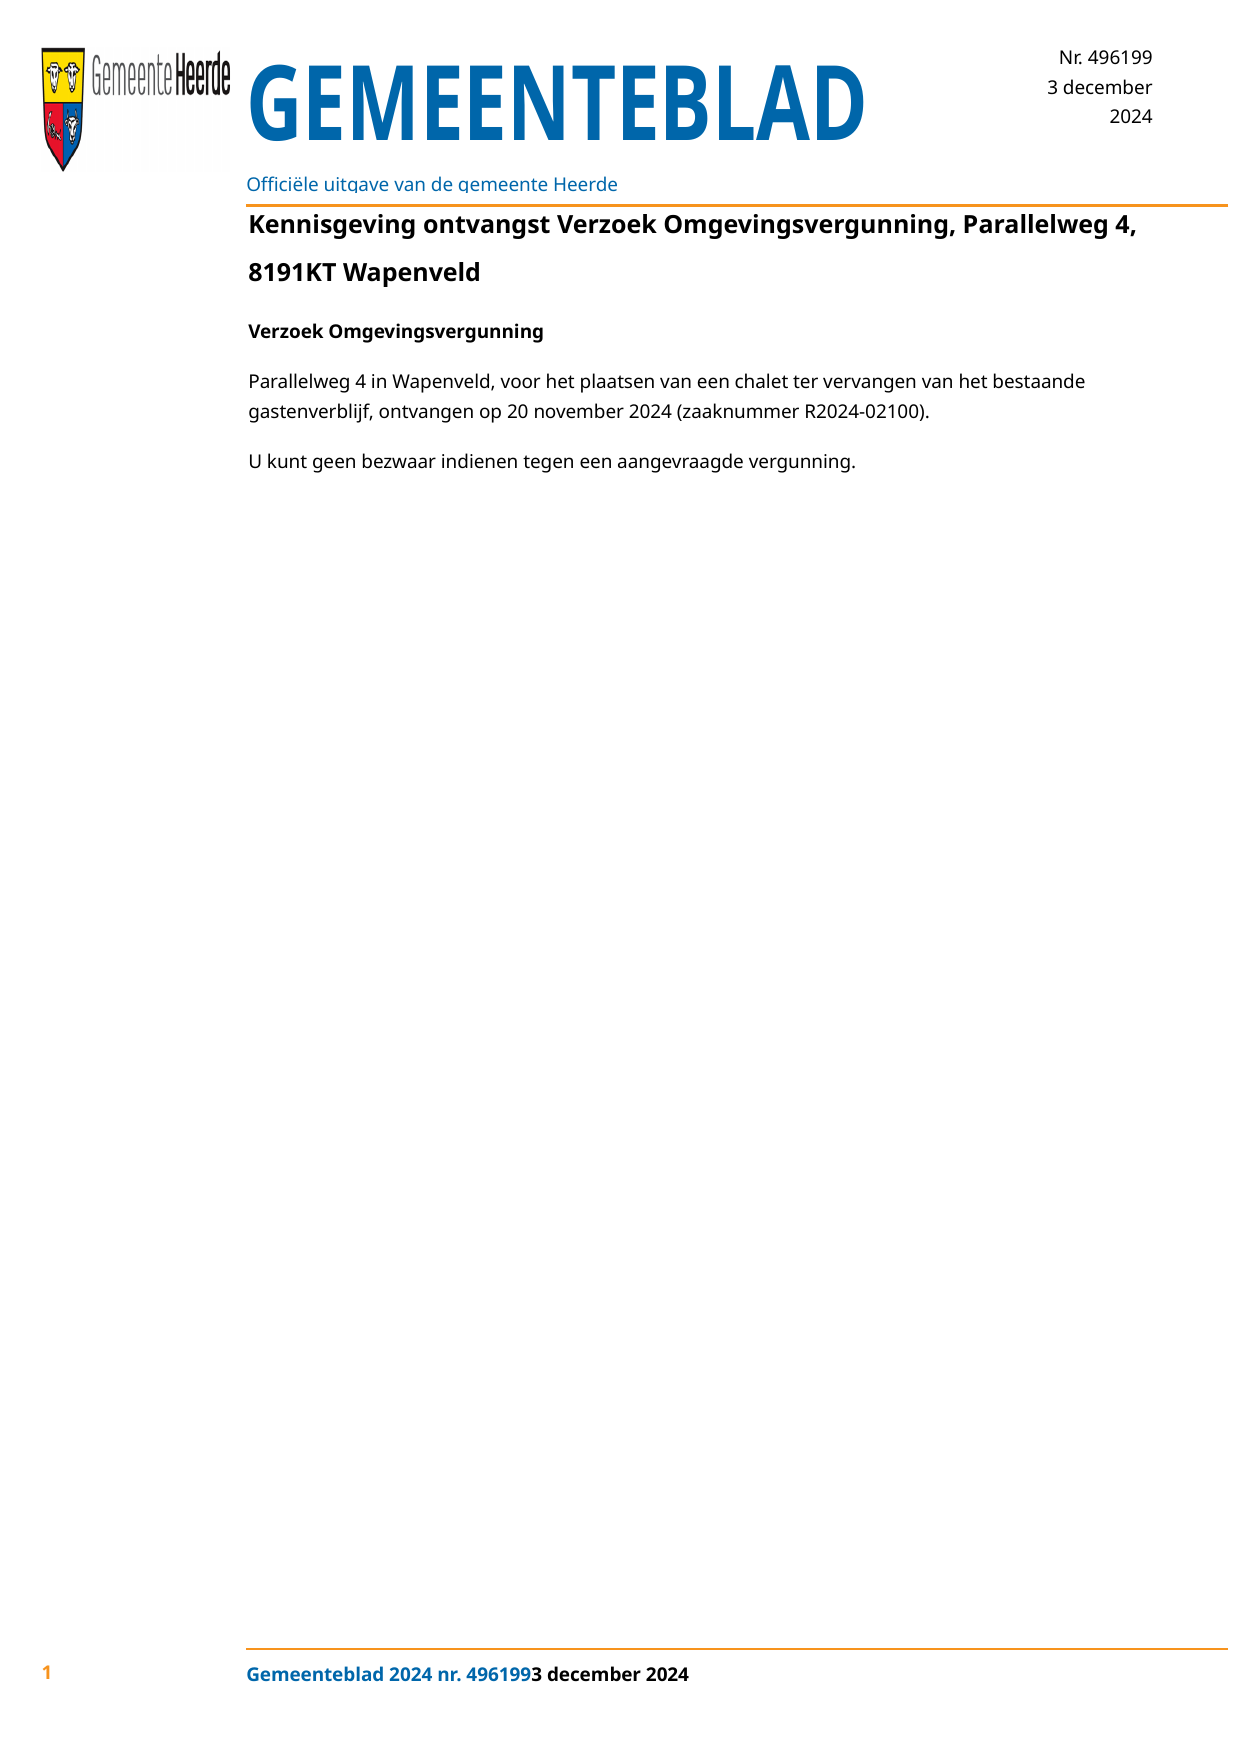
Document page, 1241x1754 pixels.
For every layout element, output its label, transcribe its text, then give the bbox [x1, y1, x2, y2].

text Verzoek Omgevingsvergunning [248, 318, 1152, 344]
picture [41, 47, 231, 172]
text Kennisgeving ontvangst Verzoek Omgevingsvergunning, Parallelweg 4, 8191KT Wapenveld [248, 207, 1152, 288]
text Parallelweg 4 in Wapenveld, voor het plaatsen van een chalet ter vervangen van het bestaande gastenverblijf, ontvangen op 20 november 2024 (zaaknummer R2024-02100). [248, 368, 1152, 424]
text U kunt geen bezwaar indienen tegen een aangevraagde vergunning. [248, 448, 1152, 474]
